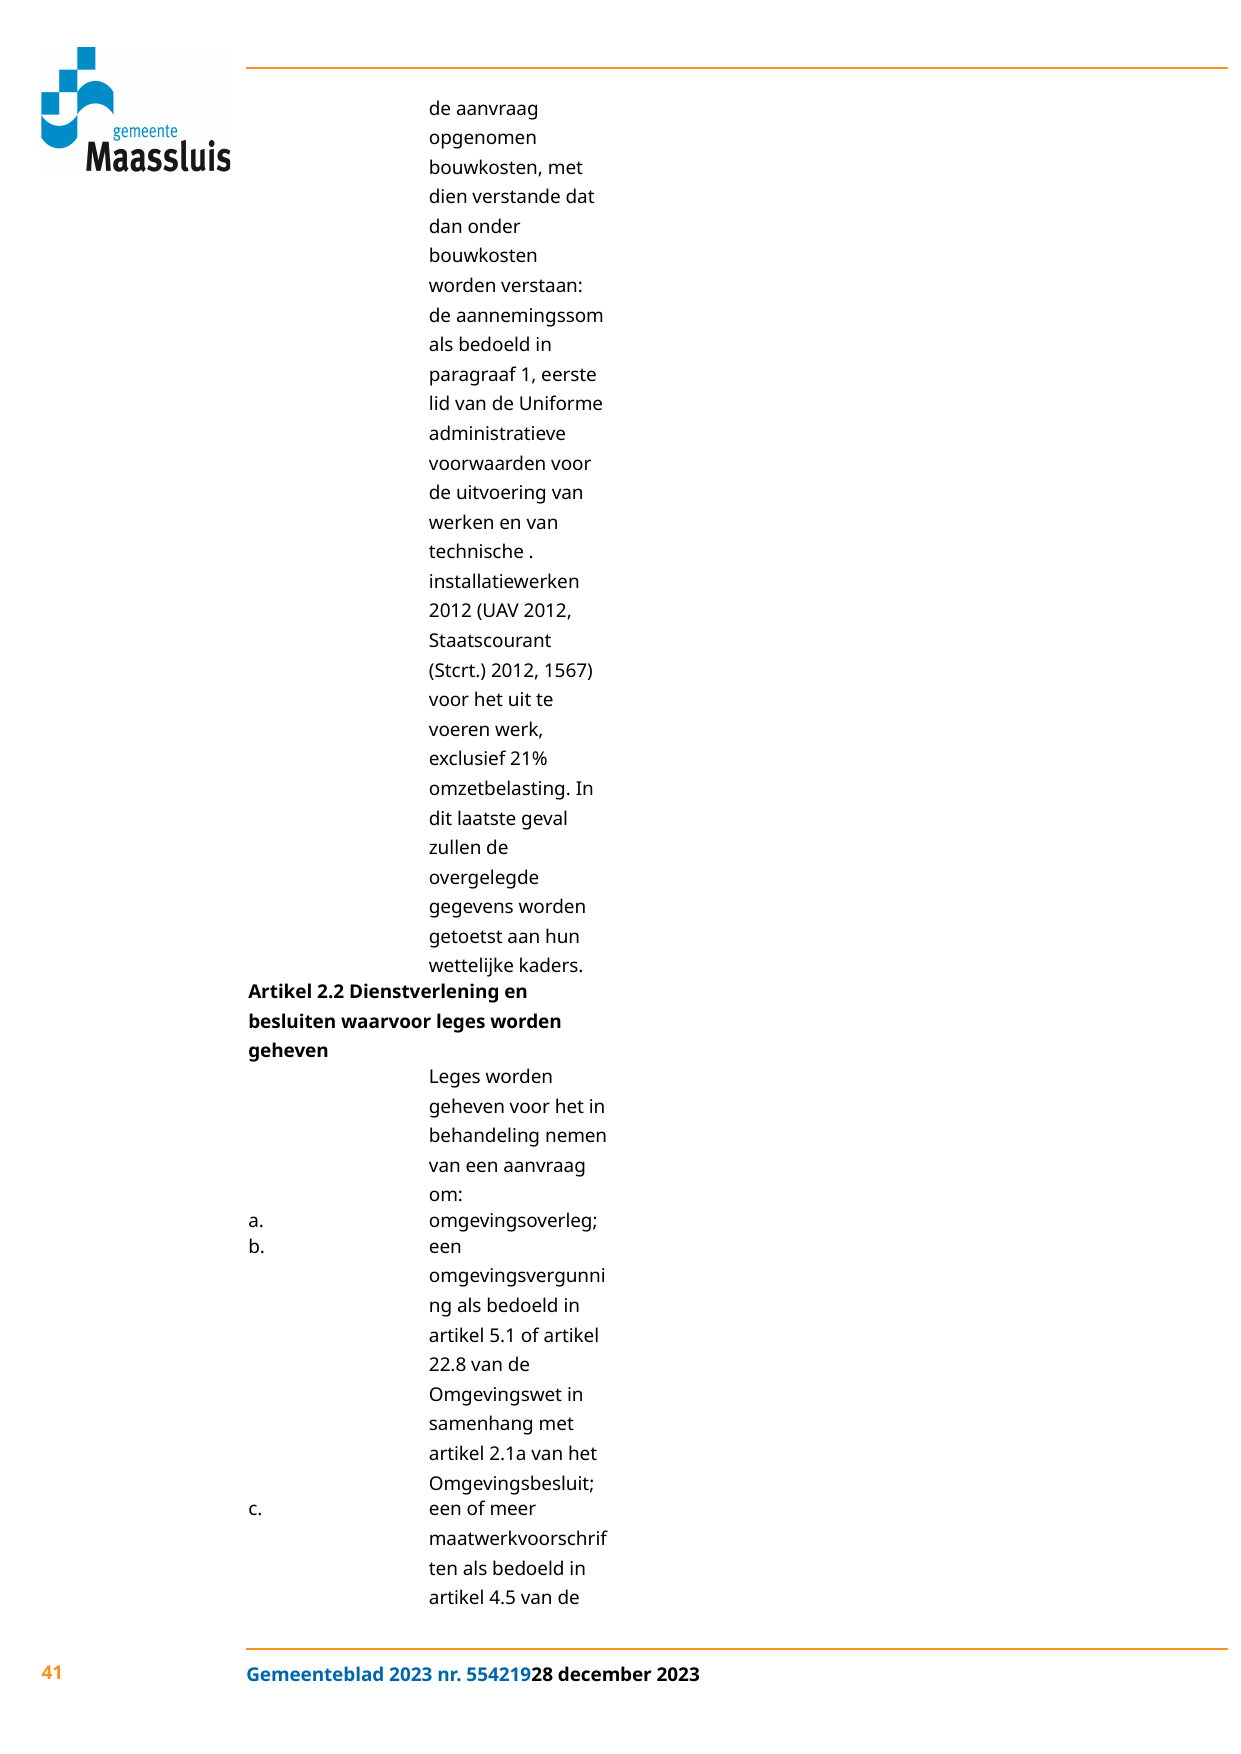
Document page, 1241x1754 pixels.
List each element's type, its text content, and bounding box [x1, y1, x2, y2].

table_cell [790, 1208, 971, 1233]
table_cell de aanvraag opgenomen bouwkosten, met dien verstande dat dan onder bouwkosten worden verstaan: de aannemingssom als bedoeld in paragraaf 1, eerste lid van de Uniforme administratieve voorwaarden voor de uitvoering van werken en van technische . installatiewerken 2012 (UAV 2012, Staatscourant (Stcrt.) 2012, 1567) voor het uit te voeren werk, exclusief 21% omzetbelasting. In dit laatste geval zullen de overgelegde gegevens worden getoetst aan hun wettelijke kaders. [429, 95, 609, 978]
table_cell een of meer maatwerkvoorschriften als bedoeld in artikel 4.5 van de [429, 1496, 609, 1610]
picture [41, 47, 77, 92]
table_cell [971, 95, 1152, 978]
table_cell [971, 1063, 1152, 1207]
table_cell [609, 1208, 790, 1233]
table_cell [248, 95, 429, 978]
table_cell Artikel 2.2 Dienstverlening en besluiten waarvoor leges worden geheven [248, 979, 609, 1063]
table_cell [790, 1063, 971, 1207]
table_cell [609, 1496, 790, 1610]
table_cell omgevingsoverleg; [429, 1208, 609, 1233]
table_cell [971, 1233, 1152, 1496]
table_cell [248, 1063, 429, 1207]
table_cell [790, 1496, 971, 1610]
table_cell [790, 1233, 971, 1496]
table_cell [609, 979, 790, 1063]
table_cell [790, 95, 971, 978]
table_cell [609, 1233, 790, 1496]
table_cell [971, 1208, 1152, 1233]
table_cell [609, 1063, 790, 1207]
table_cell b. [248, 1233, 429, 1496]
table_cell a. [248, 1208, 429, 1233]
table_cell Leges worden geheven voor het in behandeling nemen van een aanvraag om: [429, 1063, 609, 1207]
picture [41, 47, 231, 172]
table_cell [971, 1496, 1152, 1610]
table_cell [609, 95, 790, 978]
table_cell c. [248, 1496, 429, 1610]
table_cell [790, 979, 971, 1063]
table_cell een omgevingsvergunning als bedoeld in artikel 5.1 of artikel 22.8 van de Omgevingswet in samenhang met artikel 2.1a van het Omgevingsbesluit; [429, 1233, 609, 1496]
table_cell [971, 979, 1152, 1063]
